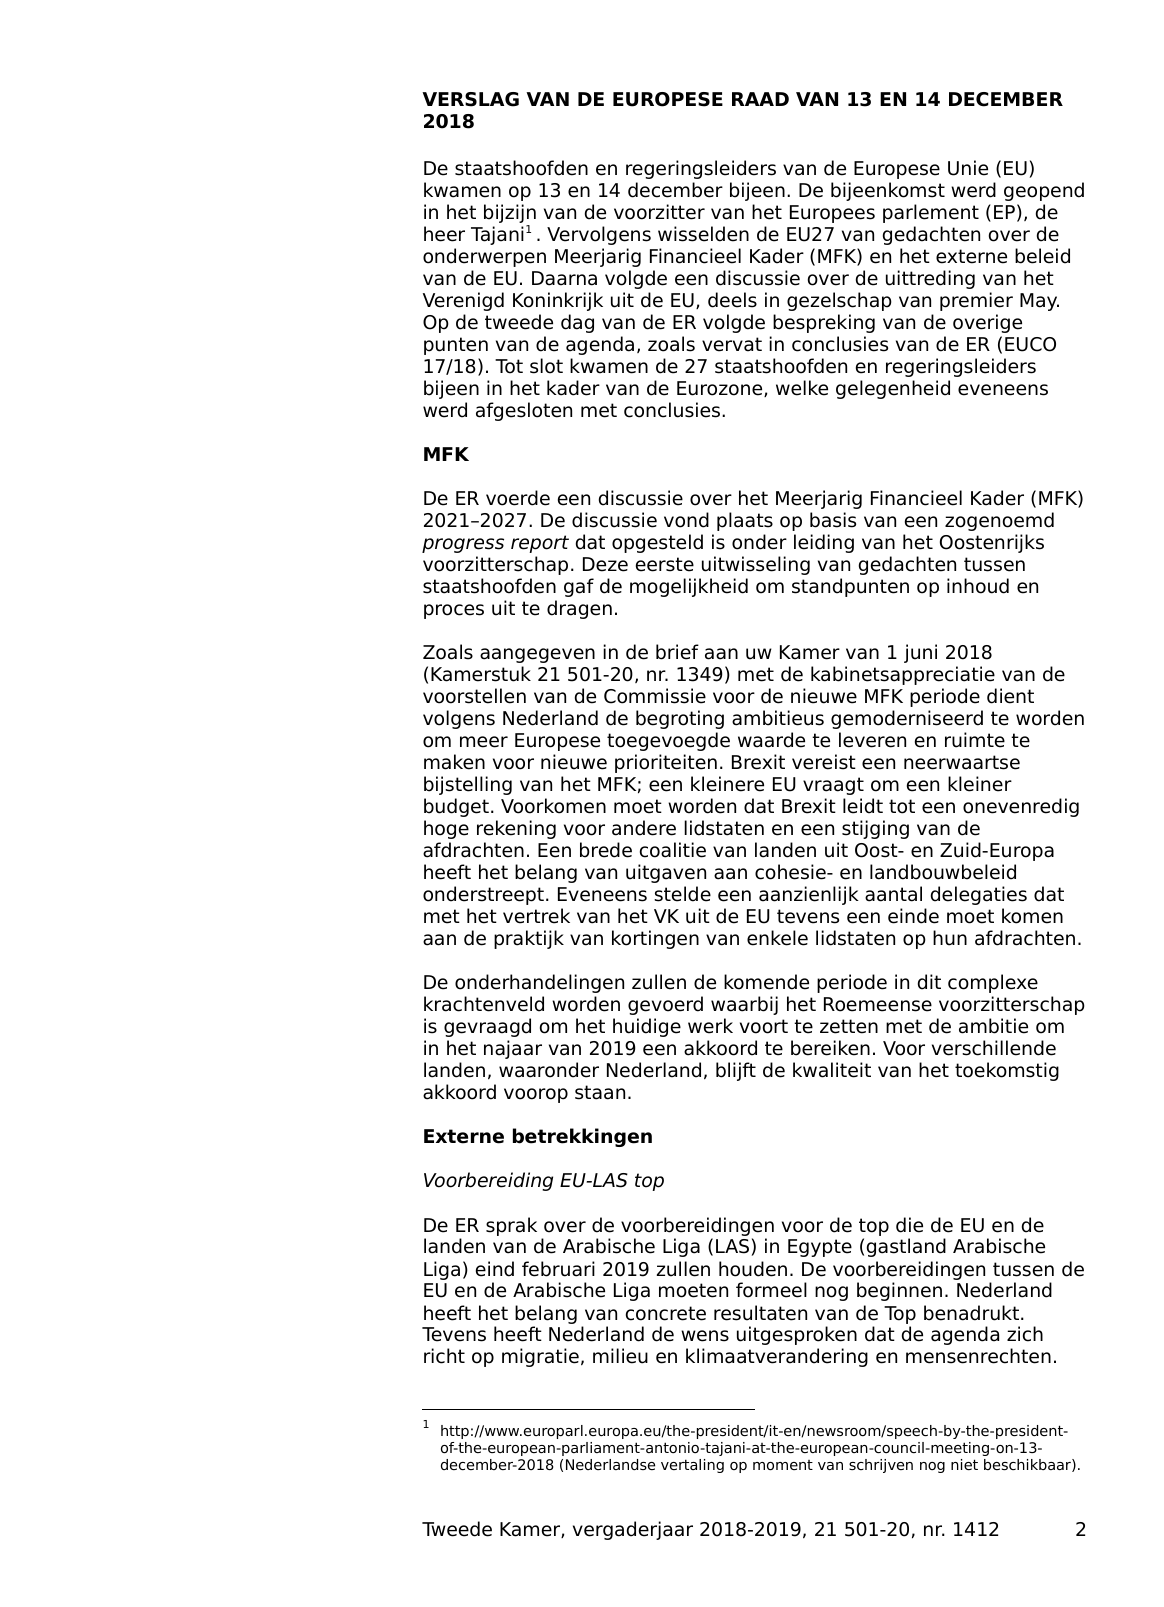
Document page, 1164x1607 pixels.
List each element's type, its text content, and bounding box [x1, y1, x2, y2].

text De staatshoofden en regeringsleiders van de Europese Unie (EU) kwamen op 13 en 14 december bijeen. De bijeenkomst werd geopend in het bijzijn van de voorzitter van het Europees parlement (EP), de heer Tajani. Vervolgens wisselden de EU27 van gedachten over de onderwerpen Meerjarig Financieel Kader (MFK) en het externe beleid van de EU. Daarna volgde een discussie over de uittreding van het Verenigd Koninkrijk uit de EU, deels in gezelschap van premier May. Op de tweede dag van de ER volgde bespreking van de overige punten van de agenda, zoals vervat in conclusies van de ER (EUCO 17/18). Tot slot kwamen de 27 staatshoofden en regeringsleiders bijeen in het kader van de Eurozone, welke gelegenheid eveneens werd afgesloten met conclusies. [422, 158, 1087, 422]
text http://www.europarl.europa.eu/the-president/it-en/newsroom/speech-by-the-president-of-the-european-parliament-antonio-tajani-at-the-european-council-meeting-on-13-december-2018 (Nederlandse vertaling op moment van schrijven nog niet beschikbaar). [422, 1418, 1087, 1474]
subtitle MFK [422, 444, 1087, 466]
subtitle Voorbereiding EU-LAS top [422, 1170, 1087, 1192]
text De ER voerde een discussie over het Meerjarig Financieel Kader (MFK) 2021–2027. De discussie vond plaats op basis van een zogenoemd progress report dat opgesteld is onder leiding van het Oostenrijks voorzitterschap. Deze eerste uitwisseling van gedachten tussen staatshoofden gaf de mogelijkheid om standpunten op inhoud en proces uit te dragen. [422, 488, 1087, 620]
subtitle VERSLAG VAN DE EUROPESE RAAD VAN 13 EN 14 DECEMBER 2018 [422, 89, 1087, 133]
text De ER sprak over de voorbereidingen voor de top die de EU en de landen van de Arabische Liga (LAS) in Egypte (gastland Arabische Liga) eind februari 2019 zullen houden. De voorbereidingen tussen de EU en de Arabische Liga moeten formeel nog beginnen. Nederland heeft het belang van concrete resultaten van de Top benadrukt. Tevens heeft Nederland de wens uitgesproken dat de agenda zich richt op migratie, milieu en klimaatverandering en mensenrechten. [422, 1214, 1087, 1368]
text Zoals aangegeven in de brief aan uw Kamer van 1 juni 2018 (Kamerstuk 21 501-20, nr. 1349) met de kabinetsappreciatie van de voorstellen van de Commissie voor de nieuwe MFK periode dient volgens Nederland de begroting ambitieus gemoderniseerd te worden om meer Europese toegevoegde waarde te leveren en ruimte te maken voor nieuwe prioriteiten. Brexit vereist een neerwaartse bijstelling van het MFK; een kleinere EU vraagt om een kleiner budget. Voorkomen moet worden dat Brexit leidt tot een onevenredig hoge rekening voor andere lidstaten en een stijging van de afdrachten. Een brede coalitie van landen uit Oost- en Zuid-Europa heeft het belang van uitgaven aan cohesie- en landbouwbeleid onderstreept. Eveneens stelde een aanzienlijk aantal delegaties dat met het vertrek van het VK uit de EU tevens een einde moet komen aan de praktijk van kortingen van enkele lidstaten op hun afdrachten. [422, 642, 1087, 950]
text De onderhandelingen zullen de komende periode in dit complexe krachtenveld worden gevoerd waarbij het Roemeense voorzitterschap is gevraagd om het huidige werk voort te zetten met de ambitie om in het najaar van 2019 een akkoord te bereiken. Voor verschillende landen, waaronder Nederland, blijft de kwaliteit van het toekomstig akkoord voorop staan. [422, 972, 1087, 1104]
subtitle Externe betrekkingen [422, 1126, 1087, 1148]
